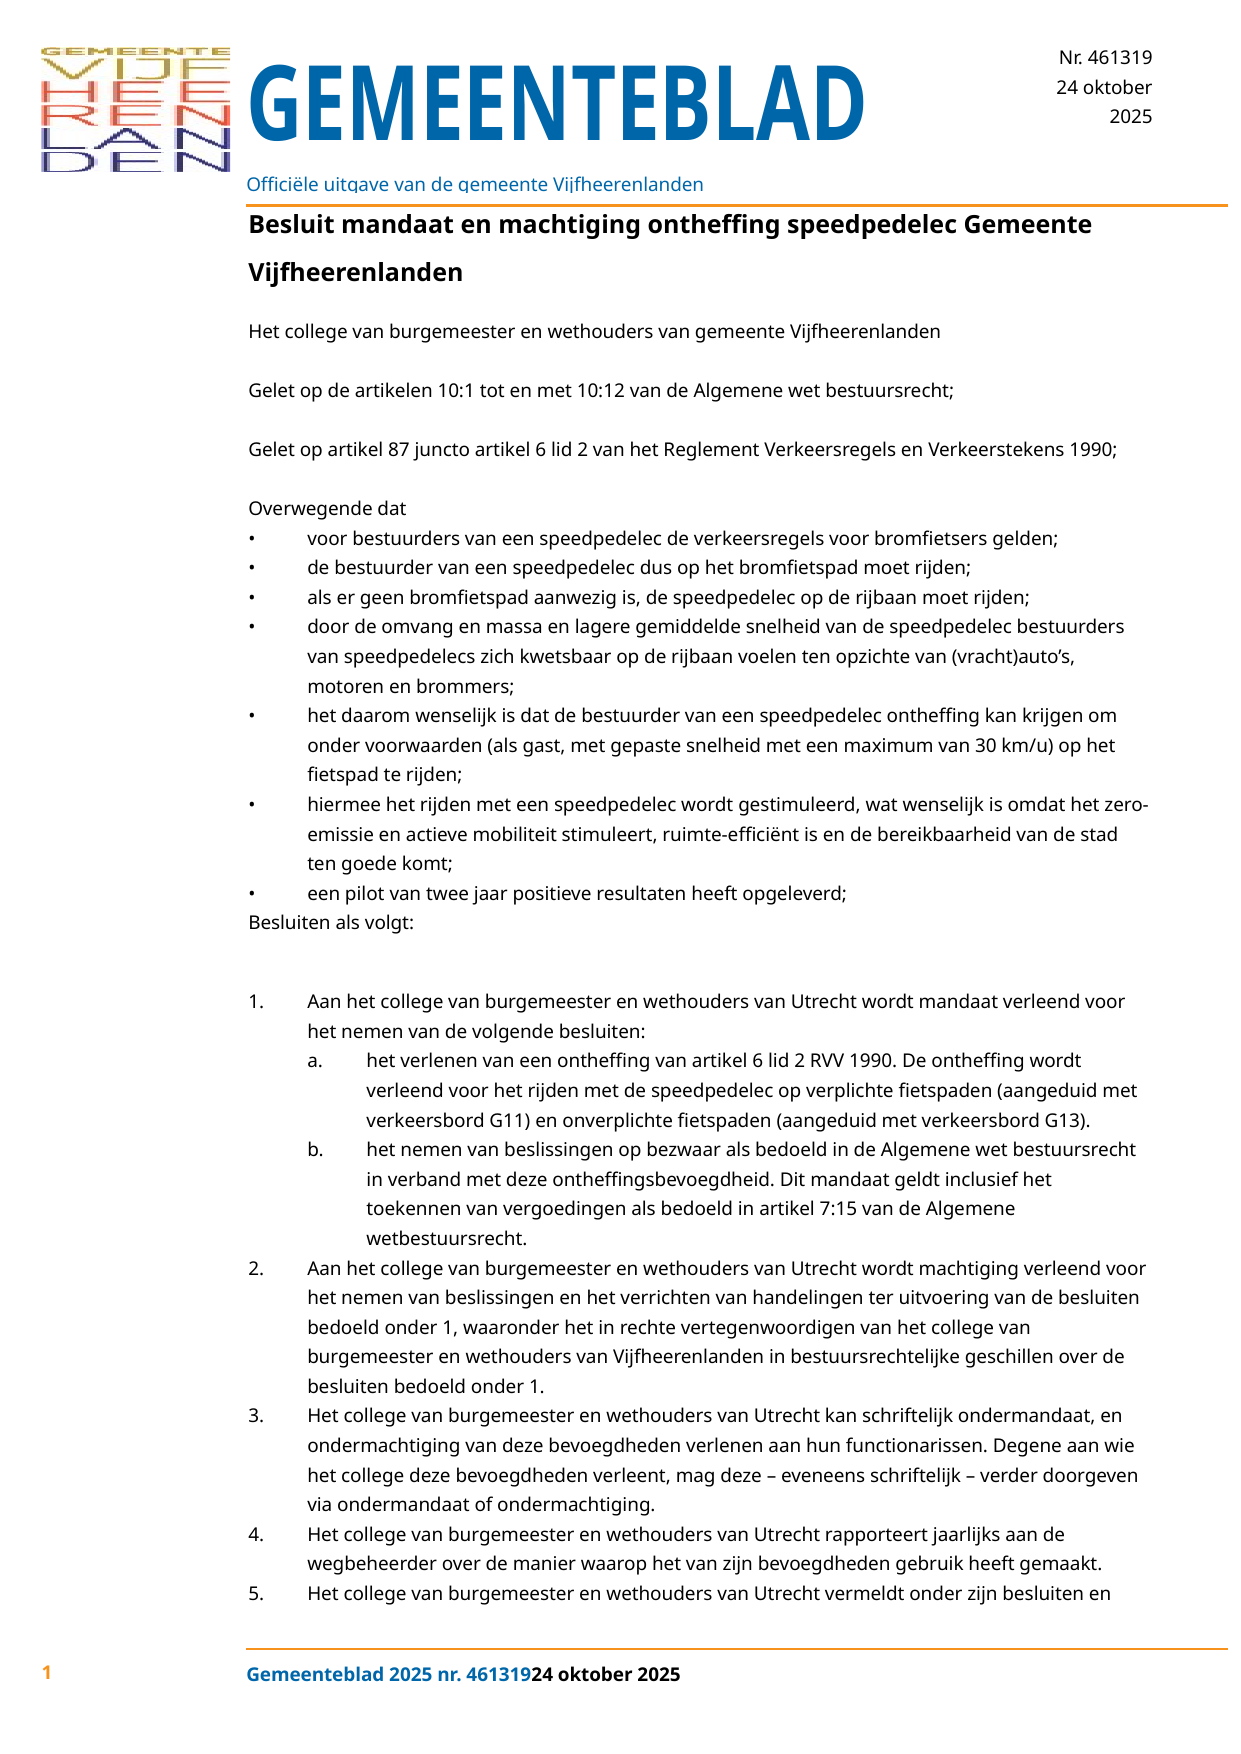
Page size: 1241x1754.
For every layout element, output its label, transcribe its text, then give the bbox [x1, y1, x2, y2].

list voor bestuurders van een speedpedelec de verkeersregels voor bromfietsers gelden; [248, 525, 1152, 551]
list de bestuurder van een speedpedelec dus op het bromfietspad moet rijden; [248, 554, 1152, 580]
list Aan het college van burgemeester en wethouders van Utrecht wordt mandaat verleend voor het nemen van de volgende besluiten: [248, 988, 1152, 1044]
list Aan het college van burgemeester en wethouders van Utrecht wordt machtiging verleend voor het nemen van beslissingen en het verrichten van handelingen ter uitvoering van de besluiten bedoeld onder 1, waaronder het in rechte vertegenwoordigen van het college van burgemeester en wethouders van Vijfheerenlanden in bestuursrechtelijke geschillen over de besluiten bedoeld onder 1. [248, 1255, 1152, 1399]
text Besluiten als volgt: [248, 909, 1152, 935]
text Overwegende dat [248, 495, 1152, 521]
list hiermee het rijden met een speedpedelec wordt gestimuleerd, wat wenselijk is omdat het zero-emissie en actieve mobiliteit stimuleert, ruimte-efficiënt is en de bereikbaarheid van de stad ten goede komt; [248, 791, 1152, 876]
text Gelet op artikel 87 juncto artikel 6 lid 2 van het Reglement Verkeersregels en Verkeerstekens 1990; [248, 436, 1152, 462]
text Het college van burgemeester en wethouders van gemeente Vijfheerenlanden [248, 318, 1152, 344]
text Gelet op de artikelen 10:1 tot en met 10:12 van de Algemene wet bestuursrecht; [248, 377, 1152, 403]
list het daarom wenselijk is dat de bestuurder van een speedpedelec ontheffing kan krijgen om onder voorwaarden (als gast, met gepaste snelheid met een maximum van 30 km/u) op het fietspad te rijden; [248, 702, 1152, 787]
list Het college van burgemeester en wethouders van Utrecht vermeldt onder zijn besluiten en [248, 1580, 1152, 1606]
list Het college van burgemeester en wethouders van Utrecht kan schriftelijk ondermandaat, en ondermachtiging van deze bevoegdheden verlenen aan hun functionarissen. Degene aan wie het college deze bevoegdheden verleent, mag deze – eveneens schriftelijk – verder doorgeven via ondermandaat of ondermachtiging. [248, 1403, 1152, 1517]
list het verlenen van een ontheffing van artikel 6 lid 2 RVV 1990. De ontheffing wordt verleend voor het rijden met de speedpedelec op verplichte fietspaden (aangeduid met verkeersbord G11) en onverplichte fietspaden (aangeduid met verkeersbord G13). [307, 1048, 1152, 1132]
list het nemen van beslissingen op bezwaar als bedoeld in de Algemene wet bestuursrecht in verband met deze ontheffingsbevoegdheid. Dit mandaat geldt inclusief het toekennen van vergoedingen als bedoeld in artikel 7:15 van de Algemene wetbestuursrecht. [307, 1136, 1152, 1251]
list een pilot van twee jaar positieve resultaten heeft opgeleverd; [248, 880, 1152, 906]
list als er geen bromfietspad aanwezig is, de speedpedelec op de rijbaan moet rijden; [248, 584, 1152, 610]
picture [41, 47, 231, 172]
list door de omvang en massa en lagere gemiddelde snelheid van de speedpedelec bestuurders van speedpedelecs zich kwetsbaar op de rijbaan voelen ten opzichte van (vracht)auto’s, motoren en brommers; [248, 614, 1152, 699]
text Besluit mandaat en machtiging ontheffing speedpedelec Gemeente Vijfheerenlanden [248, 207, 1152, 288]
list Het college van burgemeester en wethouders van Utrecht rapporteert jaarlijks aan de wegbeheerder over de manier waarop het van zijn bevoegdheden gebruik heeft gemaakt. [248, 1521, 1152, 1576]
